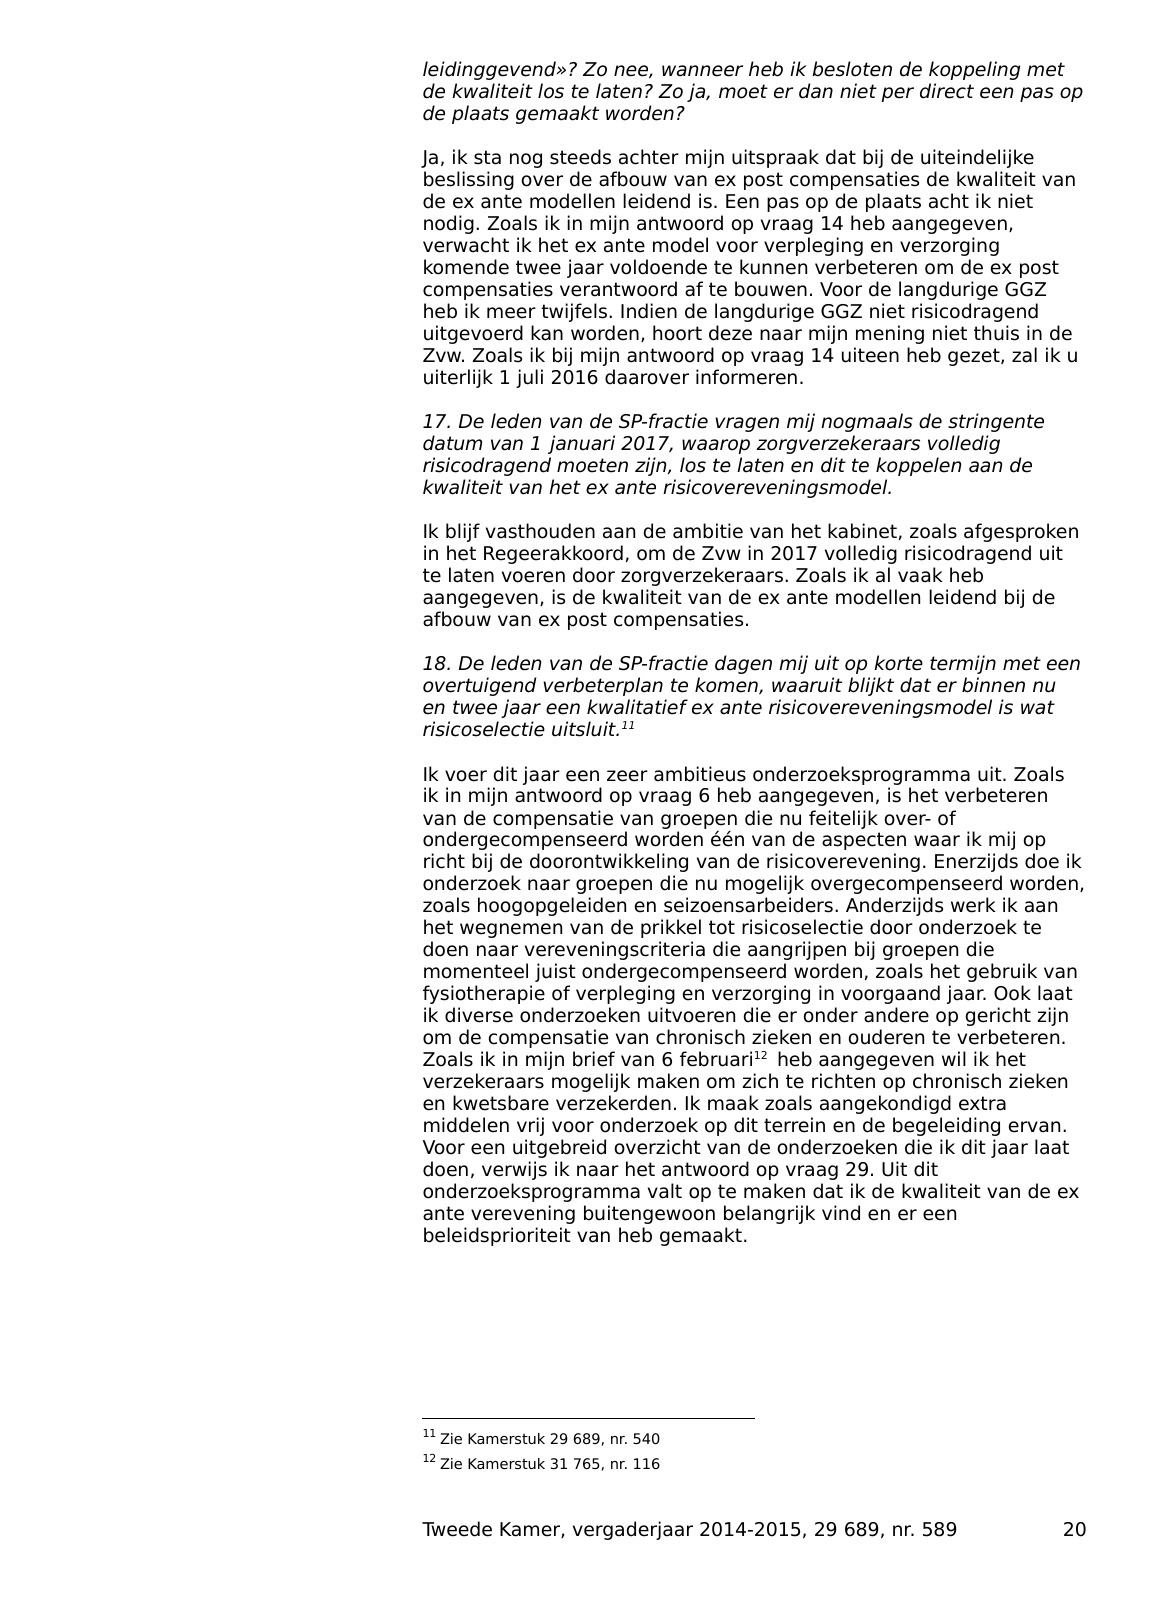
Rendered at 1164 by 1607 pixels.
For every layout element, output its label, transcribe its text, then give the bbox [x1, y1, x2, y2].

text Ik blijf vasthouden aan de ambitie van het kabinet, zoals afgesproken in het Regeerakkoord, om de Zvw in 2017 volledig risicodragend uit te laten voeren door zorgverzekeraars. Zoals ik al vaak heb aangegeven, is de kwaliteit van de ex ante modellen leidend bij de afbouw van ex post compensaties. [422, 521, 1087, 631]
text 18. De leden van de SP-fractie dagen mij uit op korte termijn met een overtuigend verbeterplan te komen, waaruit blijkt dat er binnen nu en twee jaar een kwalitatief ex ante risicovereveningsmodel is wat risicoselectie uitsluit. [422, 653, 1087, 741]
text Zie Kamerstuk 31 765, nr. 116 [422, 1452, 1087, 1474]
text Ik voer dit jaar een zeer ambitieus onderzoeksprogramma uit. Zoals ik in mijn antwoord op vraag 6 heb aangegeven, is het verbeteren van de compensatie van groepen die nu feitelijk over- of ondergecompenseerd worden één van de aspecten waar ik mij op richt bij de doorontwikkeling van de risicoverevening. Enerzijds doe ik onderzoek naar groepen die nu mogelijk overgecompenseerd worden, zoals hoogopgeleiden en seizoensarbeiders. Anderzijds werk ik aan het wegnemen van de prikkel tot risicoselectie door onderzoek te doen naar vereveningscriteria die aangrijpen bij groepen die momenteel juist ondergecompenseerd worden, zoals het gebruik van fysiotherapie of verpleging en verzorging in voorgaand jaar. Ook laat ik diverse onderzoeken uitvoeren die er onder andere op gericht zijn om de compensatie van chronisch zieken en ouderen te verbeteren. Zoals ik in mijn brief van 6 februari heb aangegeven wil ik het verzekeraars mogelijk maken om zich te richten op chronisch zieken en kwetsbare verzekerden. Ik maak zoals aangekondigd extra middelen vrij voor onderzoek op dit terrein en de begeleiding ervan. Voor een uitgebreid overzicht van de onderzoeken die ik dit jaar laat doen, verwijs ik naar het antwoord op vraag 29. Uit dit onderzoeksprogramma valt op te maken dat ik de kwaliteit van de ex ante verevening buitengewoon belangrijk vind en er een beleidsprioriteit van heb gemaakt. [422, 763, 1087, 1247]
text Ja, ik sta nog steeds achter mijn uitspraak dat bij de uiteindelijke beslissing over de afbouw van ex post compensaties de kwaliteit van de ex ante modellen leidend is. Een pas op de plaats acht ik niet nodig. Zoals ik in mijn antwoord op vraag 14 heb aangegeven, verwacht ik het ex ante model voor verpleging en verzorging komende twee jaar voldoende te kunnen verbeteren om de ex post compensaties verantwoord af te bouwen. Voor de langdurige GGZ heb ik meer twijfels. Indien de langdurige GGZ niet risicodragend uitgevoerd kan worden, hoort deze naar mijn mening niet thuis in de Zvw. Zoals ik bij mijn antwoord op vraag 14 uiteen heb gezet, zal ik u uiterlijk 1 juli 2016 daarover informeren. [422, 147, 1087, 389]
text Zie Kamerstuk 29 689, nr. 540 [422, 1427, 1087, 1449]
text 17. De leden van de SP-fractie vragen mij nogmaals de stringente datum van 1 januari 2017, waarop zorgverzekeraars volledig risicodragend moeten zijn, los te laten en dit te koppelen aan de kwaliteit van het ex ante risicovereveningsmodel. [422, 411, 1087, 499]
text leidinggevend»? Zo nee, wanneer heb ik besloten de koppeling met de kwaliteit los te laten? Zo ja, moet er dan niet per direct een pas op de plaats gemaakt worden? [422, 59, 1087, 125]
